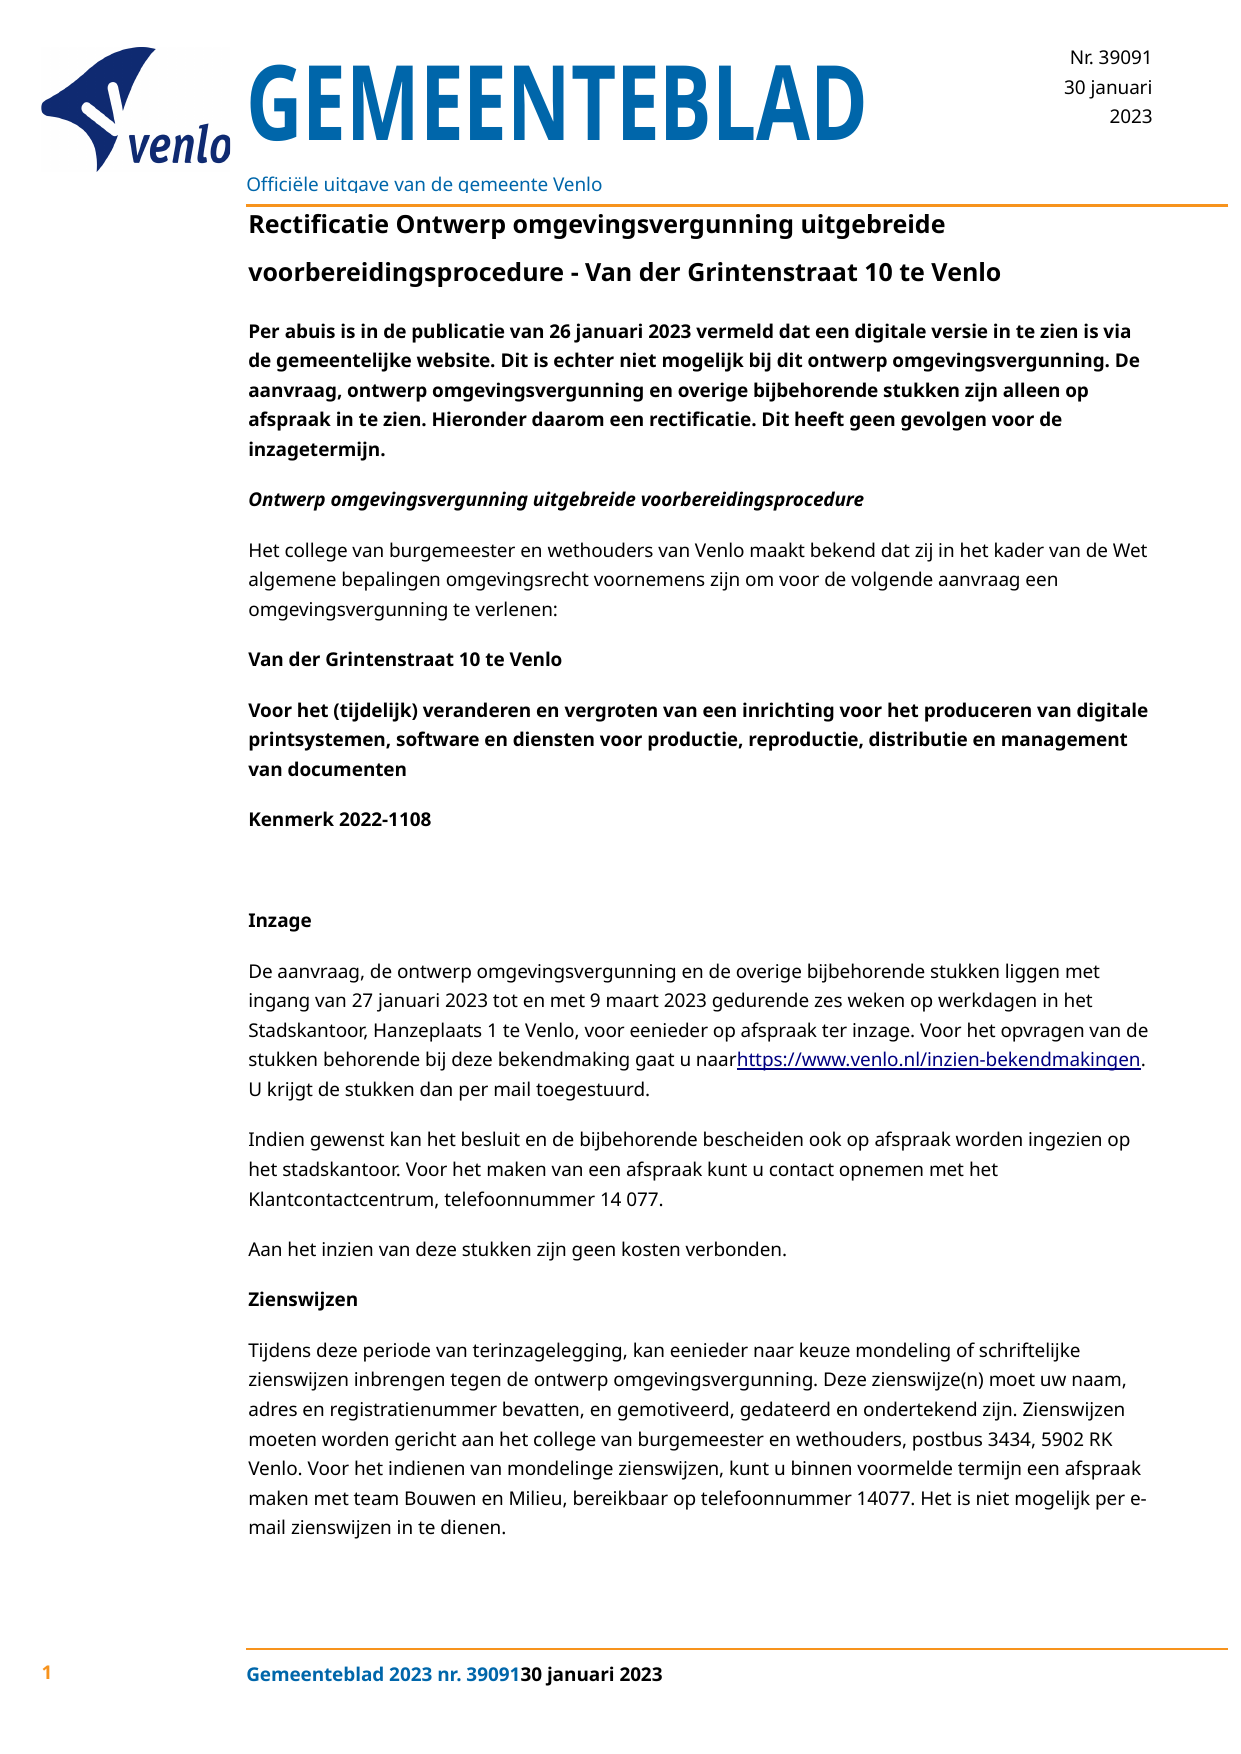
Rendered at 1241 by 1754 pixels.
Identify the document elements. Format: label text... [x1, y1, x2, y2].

text Voor het (tijdelijk) veranderen en vergroten van een inrichting voor het produceren van digitale printsystemen, software en diensten voor productie, reproductie, distributie en management van documenten [248, 697, 1152, 782]
text De aanvraag, de ontwerp omgevingsvergunning en de overige bijbehorende stukken liggen met ingang van 27 januari 2023 tot en met 9 maart 2023 gedurende zes weken op werkdagen in het Stadskantoor, Hanzeplaats 1 te Venlo, voor eenieder op afspraak ter inzage. Voor het opvragen van de stukken behorende bij deze bekendmaking gaat u naarhttps://www.venlo.nl/inzien-bekendmakingen. U krijgt de stukken dan per mail toegestuurd. [248, 958, 1152, 1102]
text Ontwerp omgevingsvergunning uitgebreide voorbereidingsprocedure [248, 487, 1152, 512]
text Van der Grintenstraat 10 te Venlo [248, 647, 1152, 672]
text Tijdens deze periode van terinzagelegging, kan eenieder naar keuze mondeling of schriftelijke zienswijzen inbrengen tegen de ontwerp omgevingsvergunning. Deze zienswijze(n) moet uw naam, adres en registratienummer bevatten, en gemotiveerd, gedateerd en ondertekend zijn. Zienswijzen moeten worden gericht aan het college van burgemeester en wethouders, postbus 3434, 5902 RK Venlo. Voor het indienen van mondelinge zienswijzen, kunt u binnen voormelde termijn een afspraak maken met team Bouwen en Milieu, bereikbaar op telefoonnummer 14077. Het is niet mogelijk per e-mail zienswijzen in te dienen. [248, 1337, 1152, 1540]
text Inzage [248, 907, 1152, 933]
picture [41, 47, 231, 172]
text Indien gewenst kan het besluit en de bijbehorende bescheiden ook op afspraak worden ingezien op het stadskantoor. Voor het maken van een afspraak kunt u contact opnemen met het Klantcontactcentrum, telefoonnummer 14 077. [248, 1127, 1152, 1212]
text Per abuis is in de publicatie van 26 januari 2023 vermeld dat een digitale versie in te zien is via de gemeentelijke website. Dit is echter niet mogelijk bij dit ontwerp omgevingsvergunning. De aanvraag, ontwerp omgevingsvergunning en overige bijbehorende stukken zijn alleen op afspraak in te zien. Hieronder daarom een rectificatie. Dit heeft geen gevolgen voor de inzagetermijn. [248, 318, 1152, 462]
text Zienswijzen [248, 1287, 1152, 1312]
text Kenmerk 2022-1108 [248, 807, 1152, 832]
text Rectificatie Ontwerp omgevingsvergunning uitgebreide voorbereidingsprocedure - Van der Grintenstraat 10 te Venlo [248, 207, 1152, 288]
text Het college van burgemeester en wethouders van Venlo maakt bekend dat zij in het kader van de Wet algemene bepalingen omgevingsrecht voornemens zijn om voor de volgende aanvraag een omgevingsvergunning te verlenen: [248, 537, 1152, 622]
text Aan het inzien van deze stukken zijn geen kosten verbonden. [248, 1236, 1152, 1262]
